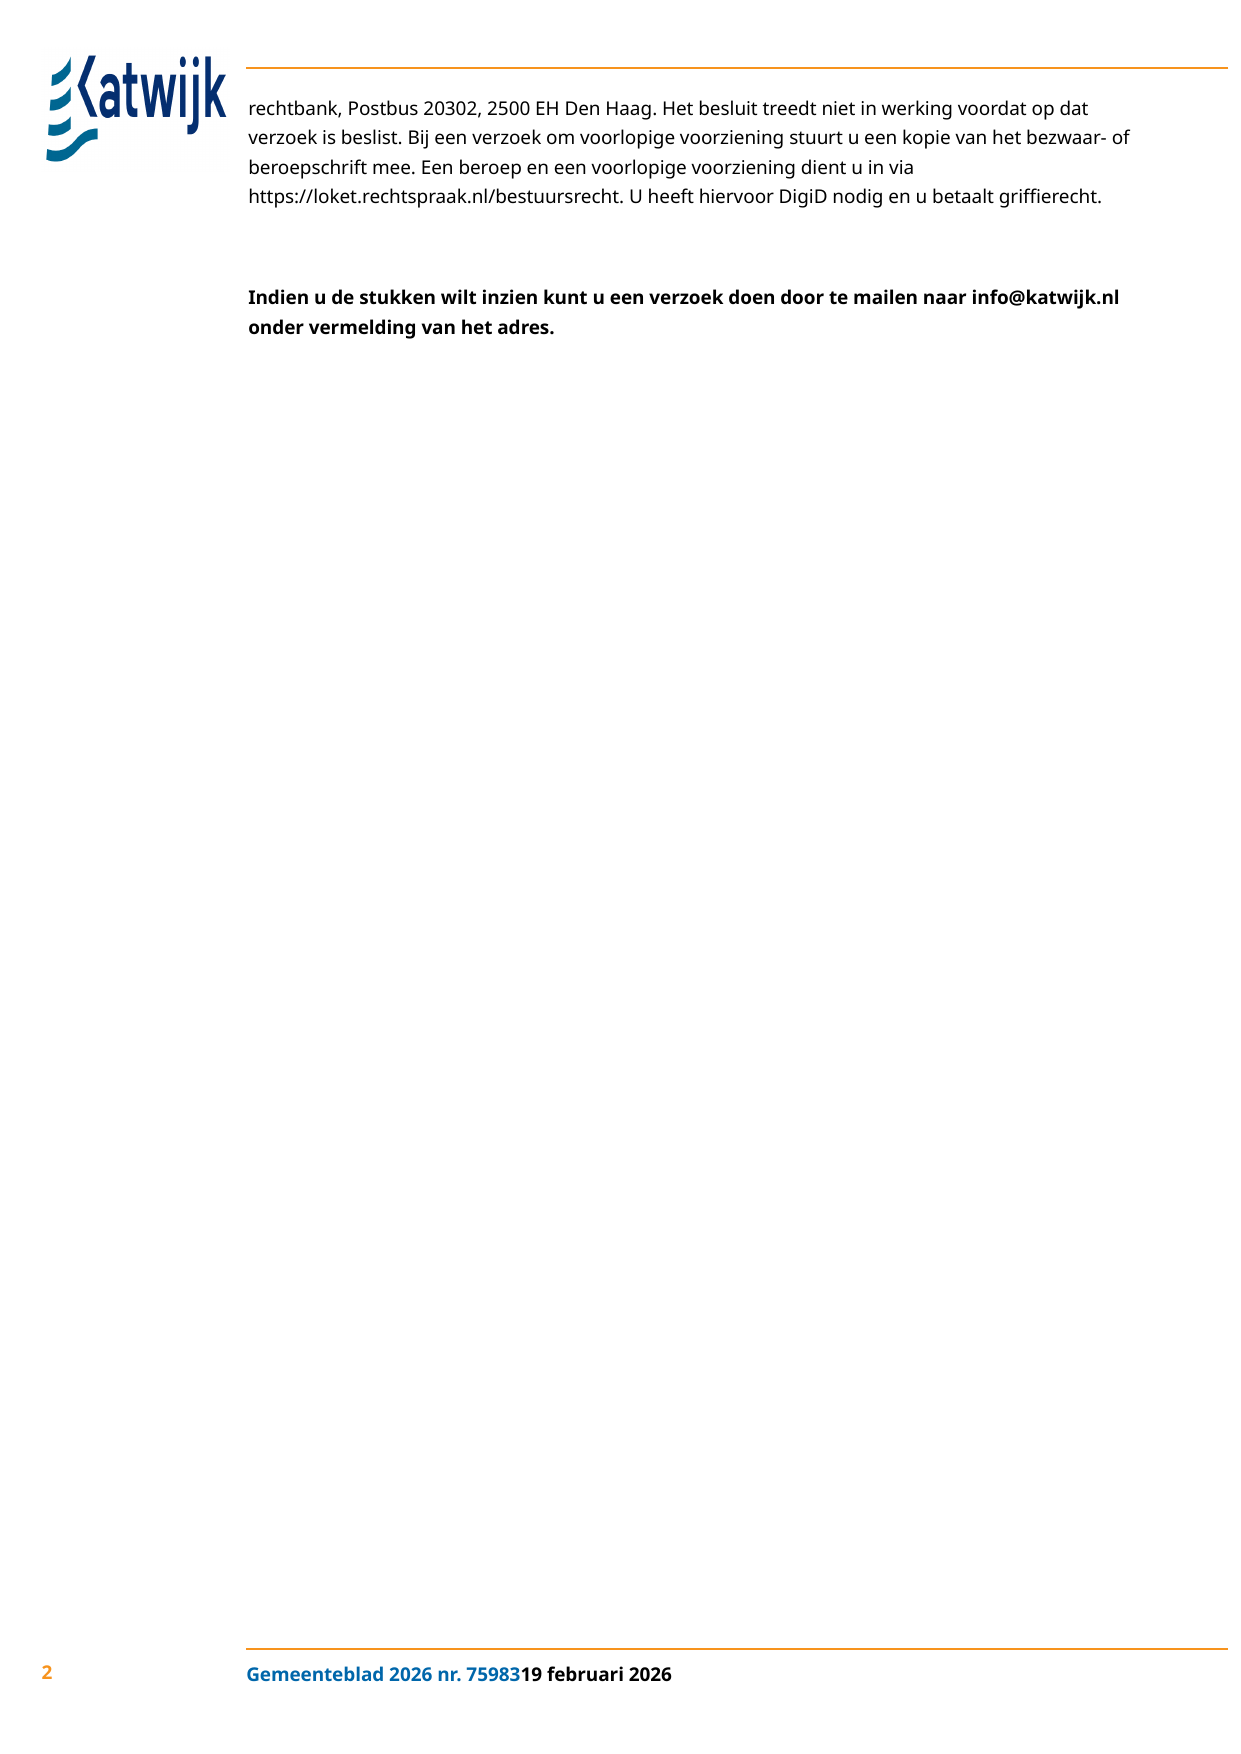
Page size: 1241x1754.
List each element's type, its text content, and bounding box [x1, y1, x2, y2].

text rechtbank, Postbus 20302, 2500 EH Den Haag. Het besluit treedt niet in werking voordat op dat verzoek is beslist. Bij een verzoek om voorlopige voorziening stuurt u een kopie van het bezwaar- of beroepschrift mee. Een beroep en een voorlopige voorziening dient u in via https://loket.rechtspraak.nl/bestuursrecht. U heeft hiervoor DigiD nodig en u betaalt griffierecht. [248, 95, 1152, 209]
picture [41, 47, 231, 172]
text Indien u de stukken wilt inzien kunt u een verzoek doen door te mailen naar info@katwijk.nl onder vermelding van het adres. [248, 284, 1152, 340]
